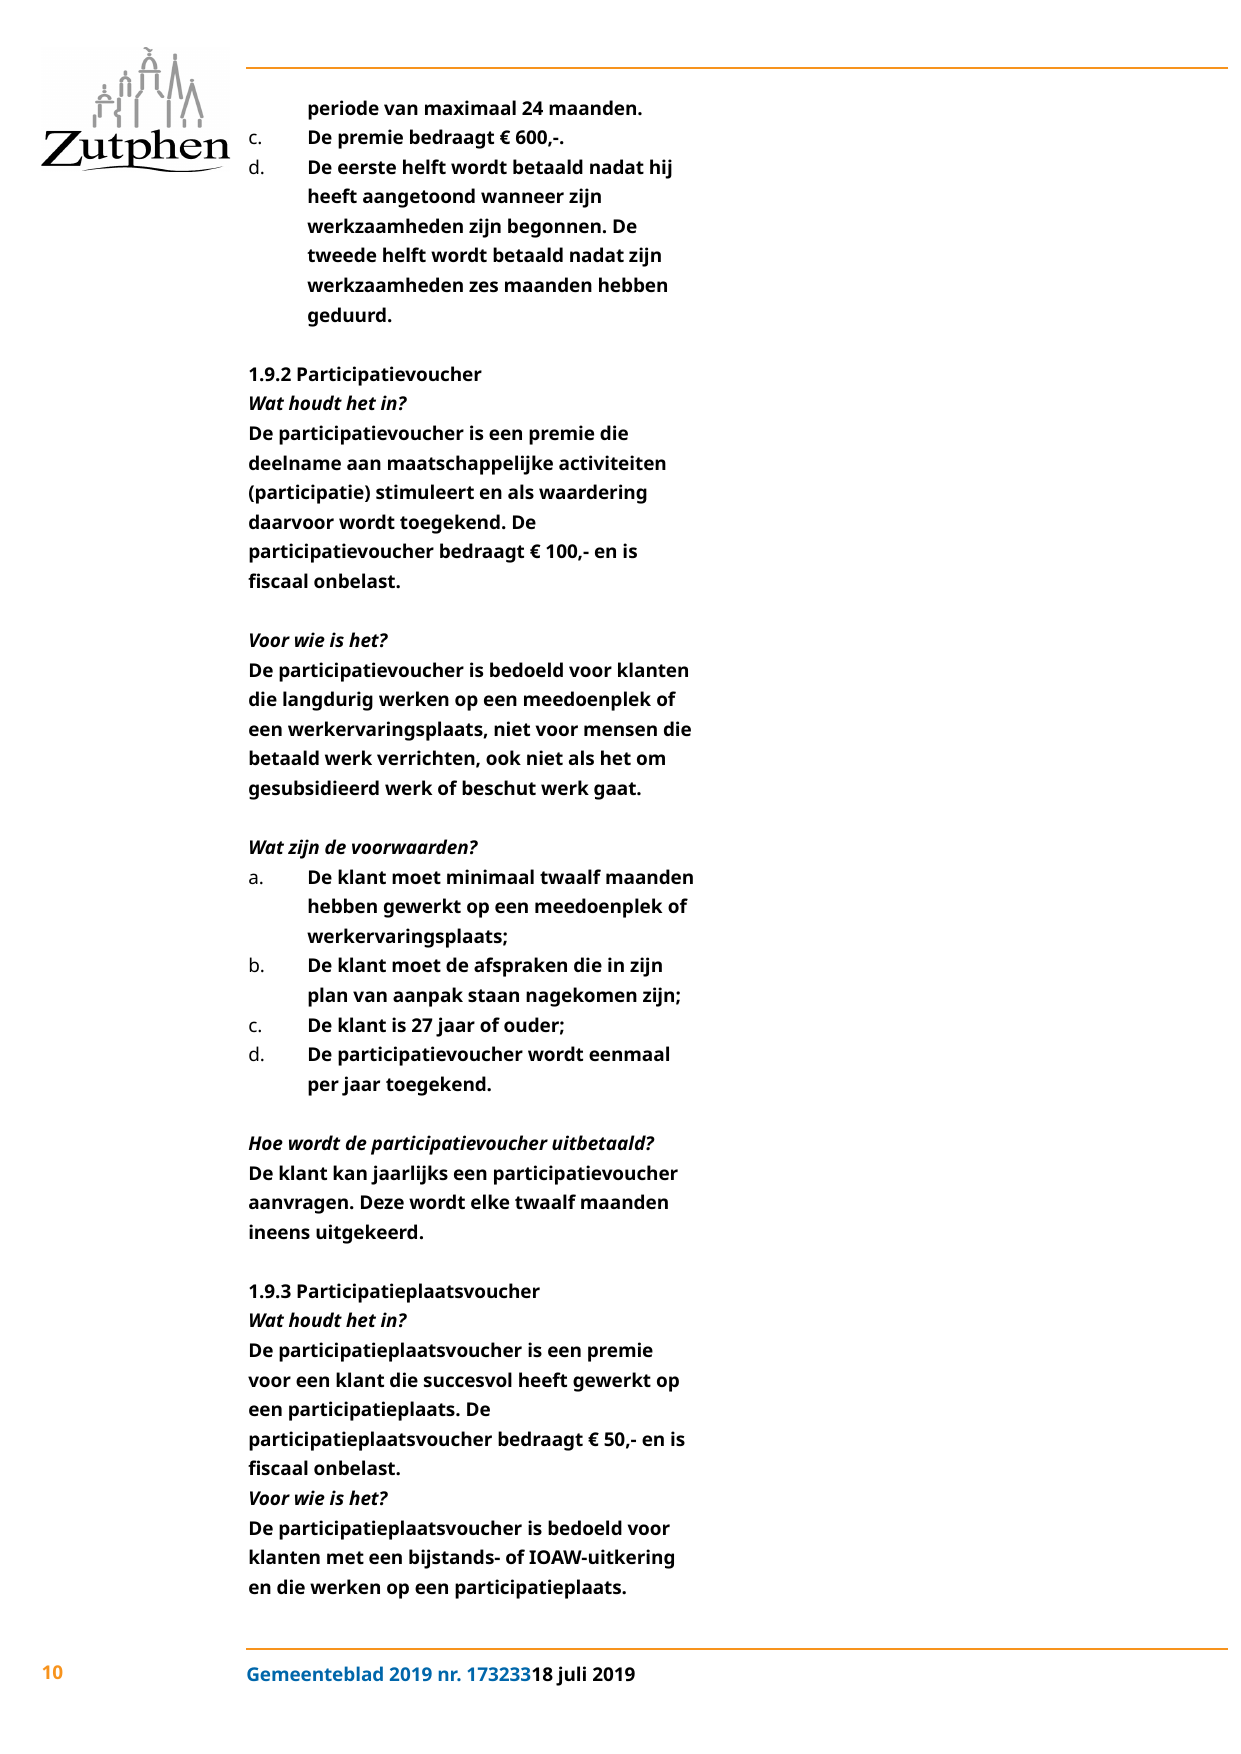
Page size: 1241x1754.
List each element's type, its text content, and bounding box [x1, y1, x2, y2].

picture [41, 47, 231, 172]
table_cell periode van maximaal 24 maanden. De premie bedraagt € 600,-. De eerste helft wordt betaald nadat hij heeft aangetoond wanneer zijn werkzaamheden zijn begonnen. De tweede helft wordt betaald nadat zijn werkzaamheden zes maanden hebben geduurd. 1.9.2 Participatievoucher Wat houdt het in? De participatievoucher is een premie die deelname aan maatschappelijke activiteiten (participatie) stimuleert en als waardering daarvoor wordt toegekend. De participatievoucher bedraagt € 100,- en is fiscaal onbelast. Voor wie is het? De participatievoucher is bedoeld voor klanten die langdurig werken op een meedoenplek of een werkervaringsplaats, niet voor mensen die betaald werk verrichten, ook niet als het om gesubsidieerd werk of beschut werk gaat. Wat zijn de voorwaarden? De klant moet minimaal twaalf maanden hebben gewerkt op een meedoenplek of werkervaringsplaats; De klant moet de afspraken die in zijn plan van aanpak staan nagekomen zijn; De klant is 27 jaar of ouder; De participatievoucher wordt eenmaal per jaar toegekend. Hoe wordt de participatievoucher uitbetaald? De klant kan jaarlijks een participatievoucher aanvragen. Deze wordt elke twaalf maanden ineens uitgekeerd. 1.9.3 Participatieplaatsvoucher Wat houdt het in? De participatieplaatsvoucher is een premie voor een klant die succesvol heeft gewerkt op een participatieplaats. De participatieplaatsvoucher bedraagt € 50,- en is fiscaal onbelast. Voor wie is het? De participatieplaatsvoucher is bedoeld voor klanten met een bijstands- of IOAW-uitkering en die werken op een participatieplaats. [248, 95, 700, 1600]
table_cell [700, 95, 1152, 1600]
